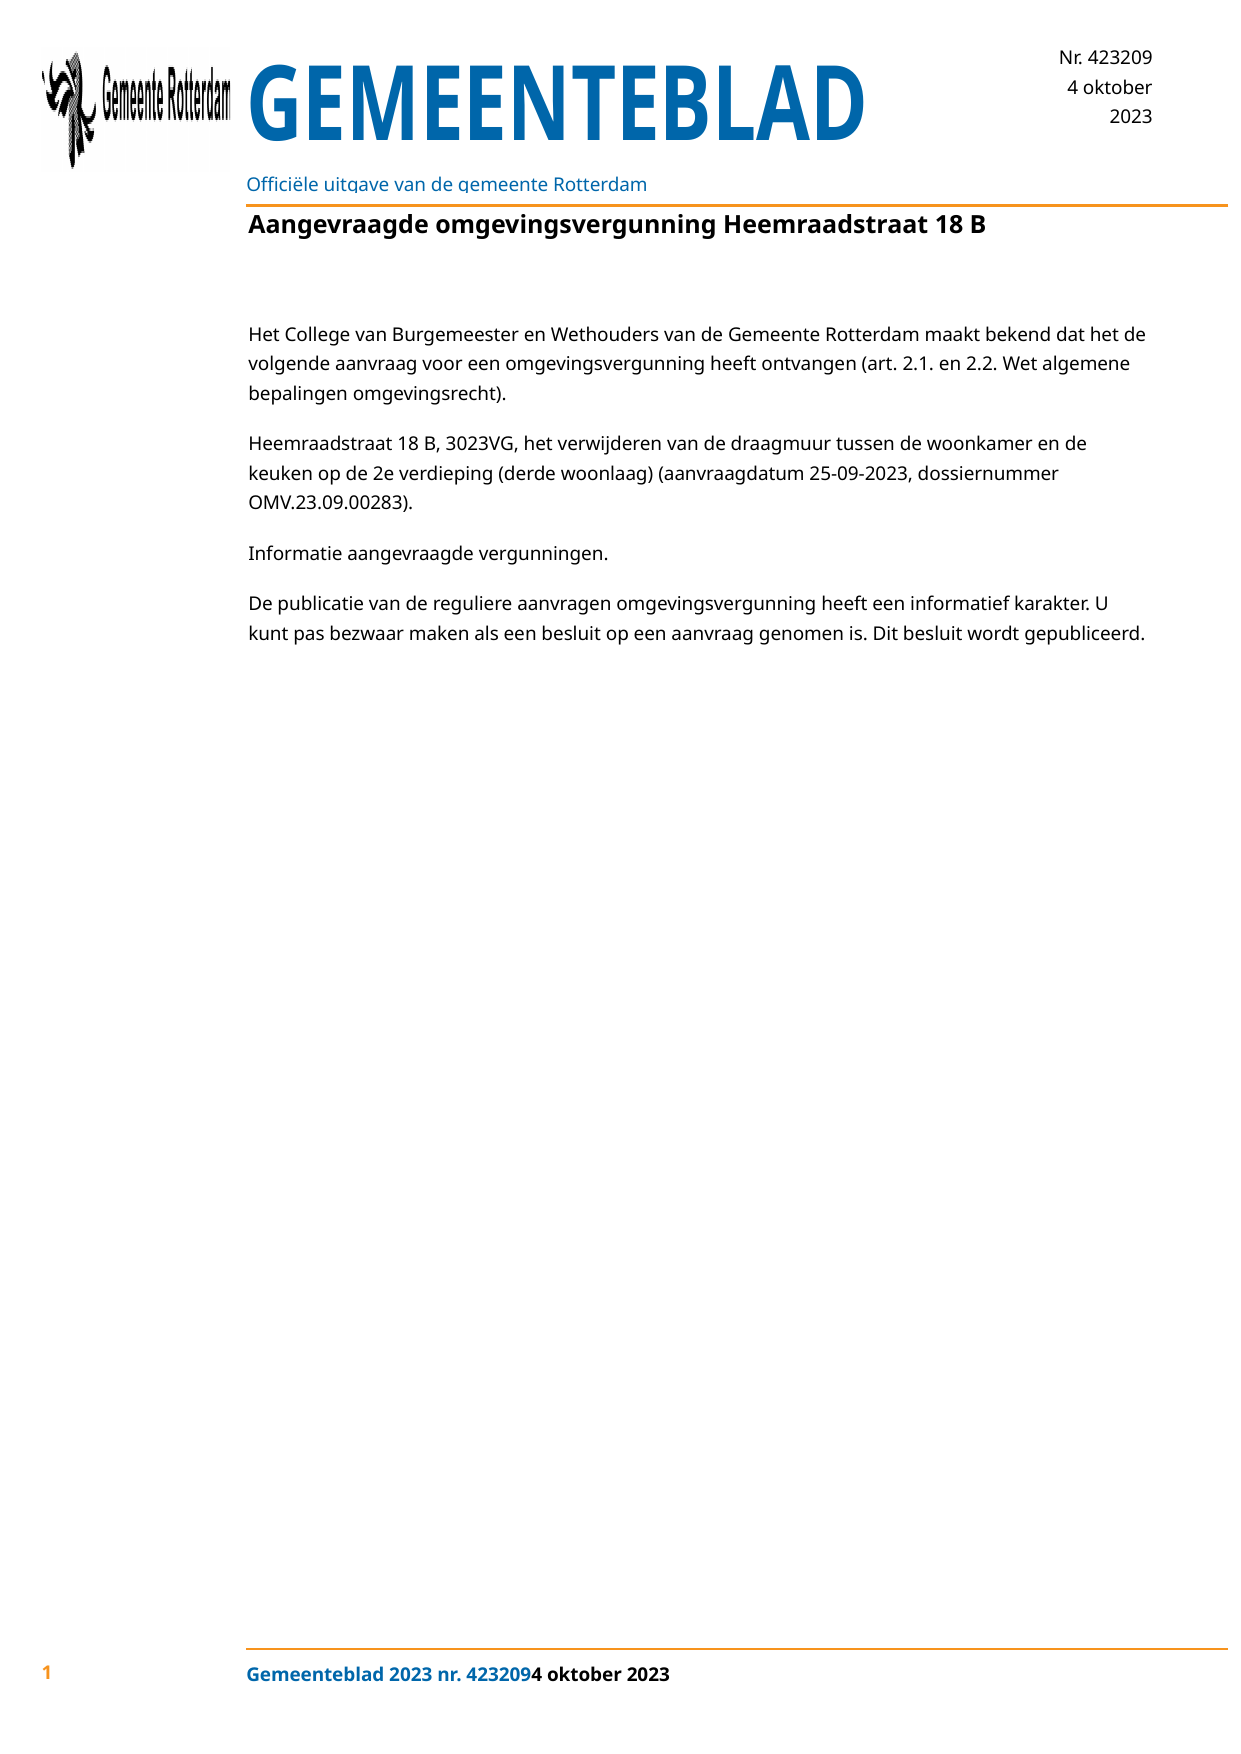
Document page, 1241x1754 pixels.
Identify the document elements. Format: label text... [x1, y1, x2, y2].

text Heemraadstraat 18 B, 3023VG, het verwijderen van de draagmuur tussen de woonkamer en de keuken op de 2e verdieping (derde woonlaag) (aanvraagdatum 25-09-2023, dossiernummer OMV.23.09.00283). [248, 430, 1152, 515]
text De publicatie van de reguliere aanvragen omgevingsvergunning heeft een informatief karakter. U kunt pas bezwaar maken als een besluit op een aanvraag genomen is. Dit besluit wordt gepubliceerd. [248, 590, 1152, 646]
picture [41, 47, 231, 172]
text Het College van Burgemeester en Wethouders van de Gemeente Rotterdam maakt bekend dat het de volgende aanvraag voor een omgevingsvergunning heeft ontvangen (art. 2.1. en 2.2. Wet algemene bepalingen omgevingsrecht). [248, 321, 1152, 406]
text Aangevraagde omgevingsvergunning Heemraadstraat 18 B [248, 207, 1152, 241]
text Informatie aangevraagde vergunningen. [248, 540, 1152, 566]
